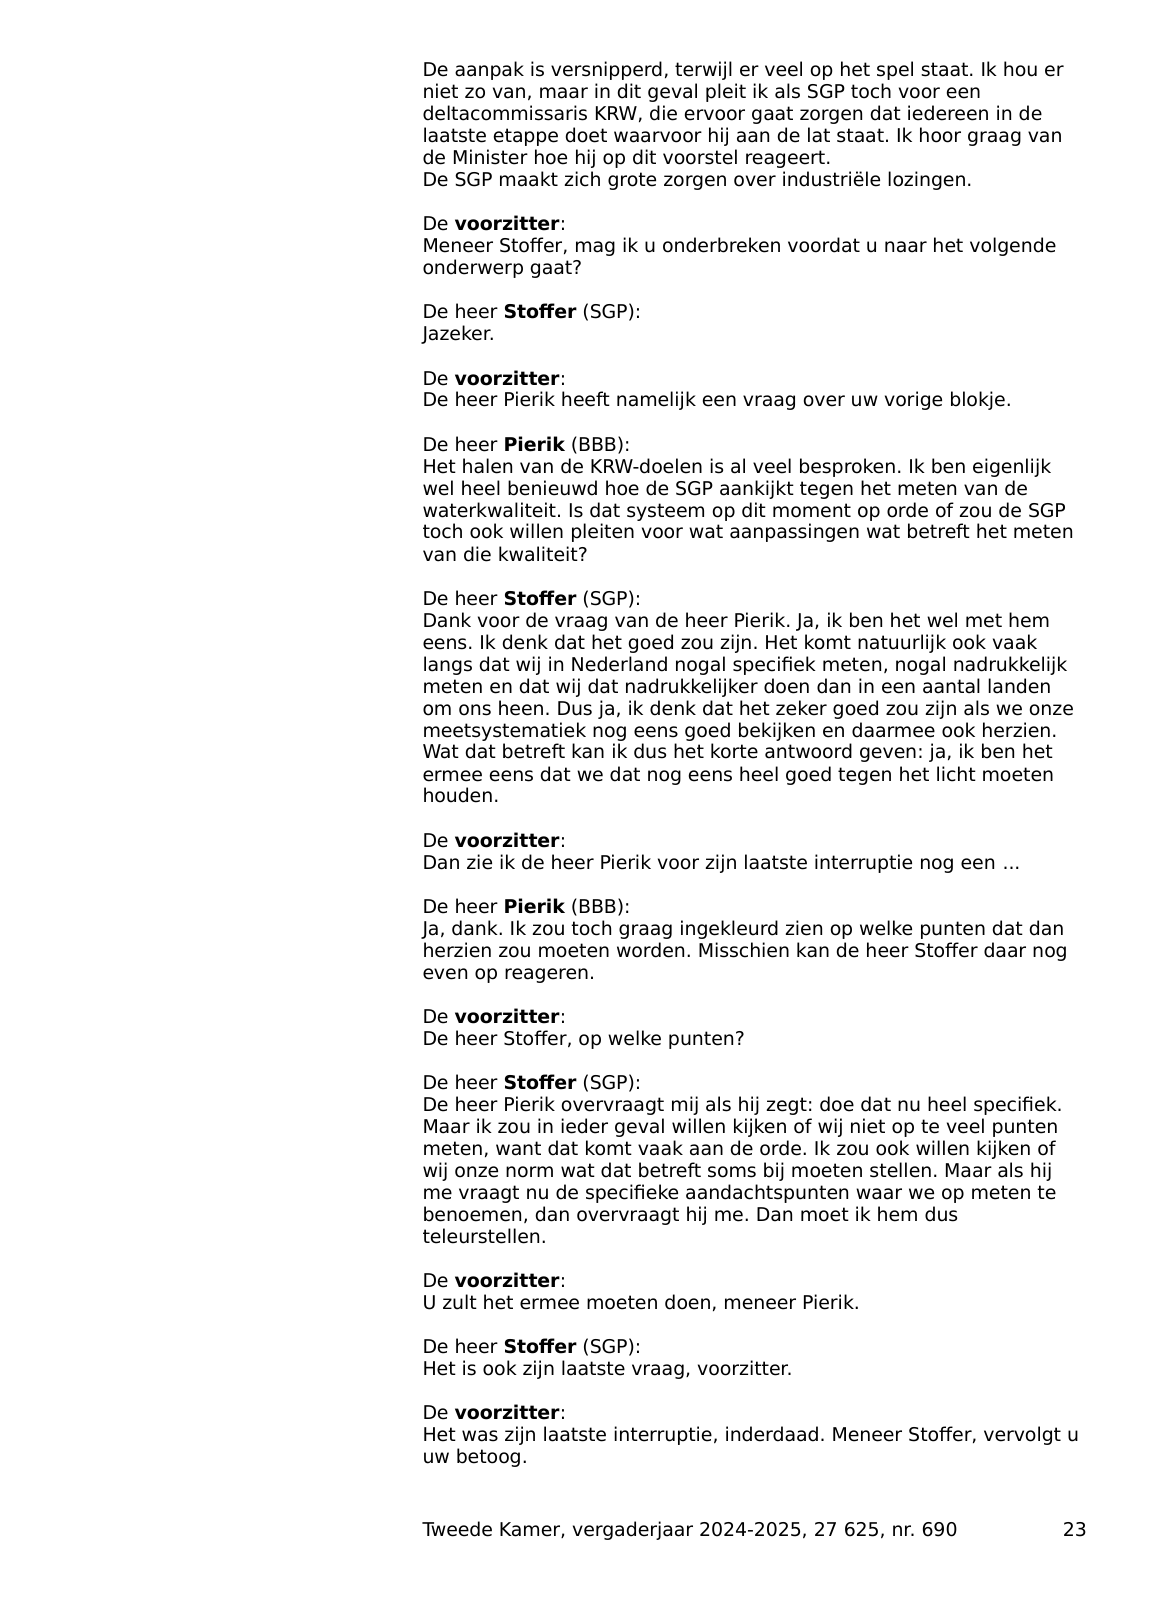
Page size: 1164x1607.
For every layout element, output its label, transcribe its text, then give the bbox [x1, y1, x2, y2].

text De heer Stoffer (SGP): [422, 588, 1087, 609]
text De heer Pierik (BBB): [422, 433, 1087, 456]
text De heer Stoffer (SGP): [422, 1072, 1087, 1094]
text De voorzitter: [422, 367, 1087, 389]
text Het was zijn laatste interruptie, inderdaad. Meneer Stoffer, vervolgt u uw betoog. [422, 1424, 1087, 1468]
text De voorzitter: [422, 1270, 1087, 1292]
text De voorzitter: [422, 1006, 1087, 1028]
text Meneer Stoffer, mag ik u onderbreken voordat u naar het volgende onderwerp gaat? [422, 235, 1087, 279]
text U zult het ermee moeten doen, meneer Pierik. [422, 1292, 1087, 1314]
text De heer Stoffer (SGP): [422, 301, 1087, 323]
text De heer Stoffer, op welke punten? [422, 1028, 1087, 1050]
text De heer Stoffer (SGP): [422, 1336, 1087, 1358]
text De heer Pierik overvraagt mij als hij zegt: doe dat nu heel specifiek. Maar ik zou in ieder geval willen kijken of wij niet op te veel punten meten, want dat komt vaak aan de orde. Ik zou ook willen kijken of wij onze norm wat dat betreft soms bij moeten stellen. Maar als hij me vraagt nu de specifieke aandachtspunten waar we op meten te benoemen, dan overvraagt hij me. Dan moet ik hem dus teleurstellen. [422, 1094, 1087, 1248]
text De voorzitter: [422, 1402, 1087, 1424]
text De heer Pierik (BBB): [422, 896, 1087, 918]
text Het is ook zijn laatste vraag, voorzitter. [422, 1358, 1087, 1380]
text Ja, dank. Ik zou toch graag ingekleurd zien op welke punten dat dan herzien zou moeten worden. Misschien kan de heer Stoffer daar nog even op reageren. [422, 918, 1087, 984]
text De voorzitter: [422, 829, 1087, 852]
text De voorzitter: [422, 213, 1087, 235]
text Het halen van de KRW-doelen is al veel besproken. Ik ben eigenlijk wel heel benieuwd hoe de SGP aankijkt tegen het meten van de waterkwaliteit. Is dat systeem op dit moment op orde of zou de SGP toch ook willen pleiten voor wat aanpassingen wat betreft het meten van die kwaliteit? [422, 456, 1087, 565]
text Jazeker. [422, 323, 1087, 345]
text De heer Pierik heeft namelijk een vraag over uw vorige blokje. [422, 389, 1087, 411]
text De SGP maakt zich grote zorgen over industriële lozingen. [422, 169, 1087, 191]
text Dank voor de vraag van de heer Pierik. Ja, ik ben het wel met hem eens. Ik denk dat het goed zou zijn. Het komt natuurlijk ook vaak langs dat wij in Nederland nogal specifiek meten, nogal nadrukkelijk meten en dat wij dat nadrukkelijker doen dan in een aantal landen om ons heen. Dus ja, ik denk dat het zeker goed zou zijn als we onze meetsystematiek nog eens goed bekijken en daarmee ook herzien. Wat dat betreft kan ik dus het korte antwoord geven: ja, ik ben het ermee eens dat we dat nog eens heel goed tegen het licht moeten houden. [422, 609, 1087, 807]
text De aanpak is versnipperd, terwijl er veel op het spel staat. Ik hou er niet zo van, maar in dit geval pleit ik als SGP toch voor een deltacommissaris KRW, die ervoor gaat zorgen dat iedereen in de laatste etappe doet waarvoor hij aan de lat staat. Ik hoor graag van de Minister hoe hij op dit voorstel reageert. [422, 59, 1087, 169]
text Dan zie ik de heer Pierik voor zijn laatste interruptie nog een ... [422, 852, 1087, 873]
